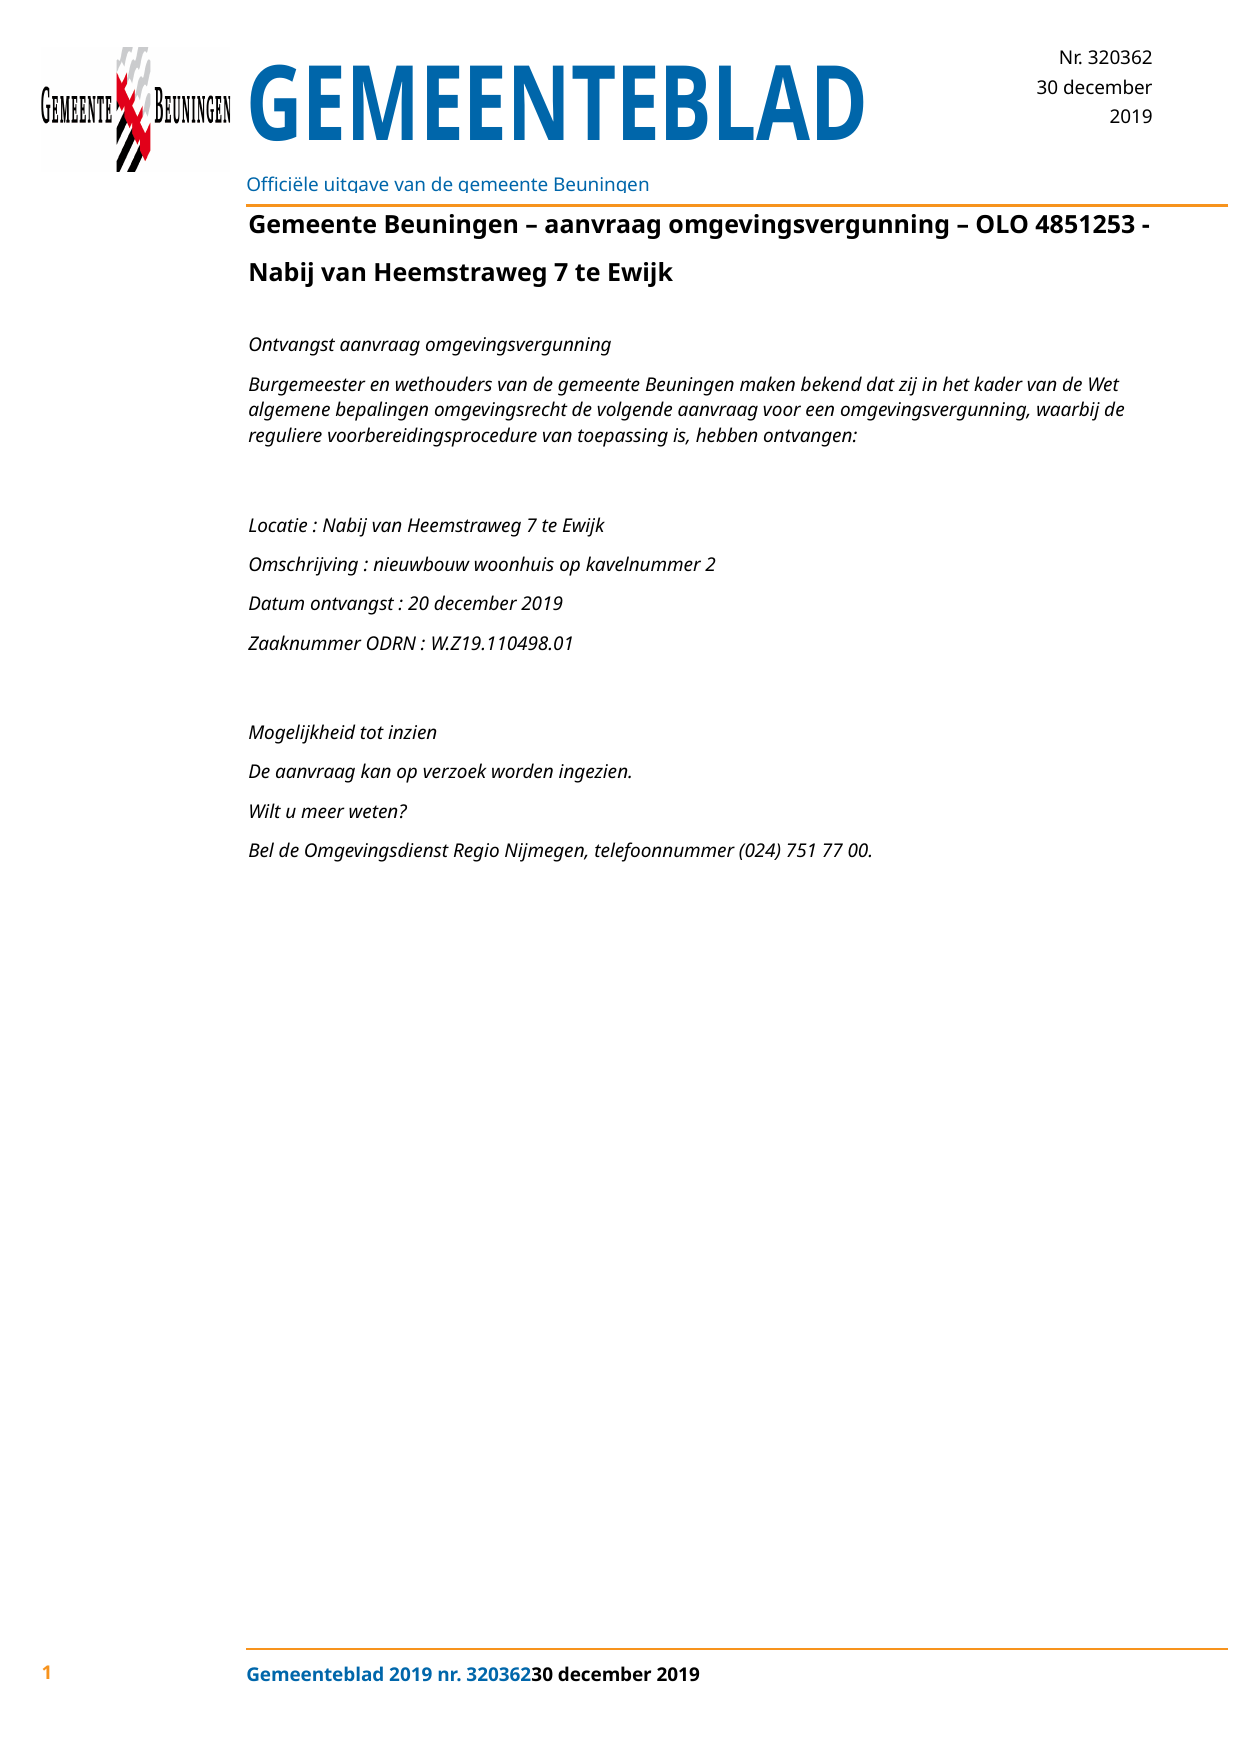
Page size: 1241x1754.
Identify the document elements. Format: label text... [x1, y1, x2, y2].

text Datum ontvangst : 20 december 2019 [248, 590, 1152, 616]
text Gemeente Beuningen – aanvraag omgevingsvergunning – OLO 4851253 - Nabij van Heemstraweg 7 te Ewijk [248, 207, 1152, 288]
text Burgemeester en wethouders van de gemeente Beuningen maken bekend dat zij in het kader van de Wet algemene bepalingen omgevingsrecht de volgende aanvraag voor een omgevingsvergunning, waarbij de reguliere voorbereidingsprocedure van toepassing is, hebben ontvangen: [248, 371, 1152, 448]
text Locatie : Nabij van Heemstraweg 7 te Ewijk [248, 512, 1152, 538]
text Bel de Omgevingsdienst Regio Nijmegen, telefoonnummer (024) 751 77 00. [248, 837, 1152, 863]
picture [41, 47, 231, 172]
text Mogelijkheid tot inzien [248, 719, 1152, 745]
text De aanvraag kan op verzoek worden ingezien. [248, 759, 1152, 784]
text Ontvangst aanvraag omgevingsvergunning [248, 331, 1152, 357]
text Wilt u meer weten? [248, 798, 1152, 824]
text Omschrijving : nieuwbouw woonhuis op kavelnummer 2 [248, 551, 1152, 577]
text Zaaknummer ODRN : W.Z19.110498.01 [248, 630, 1152, 655]
